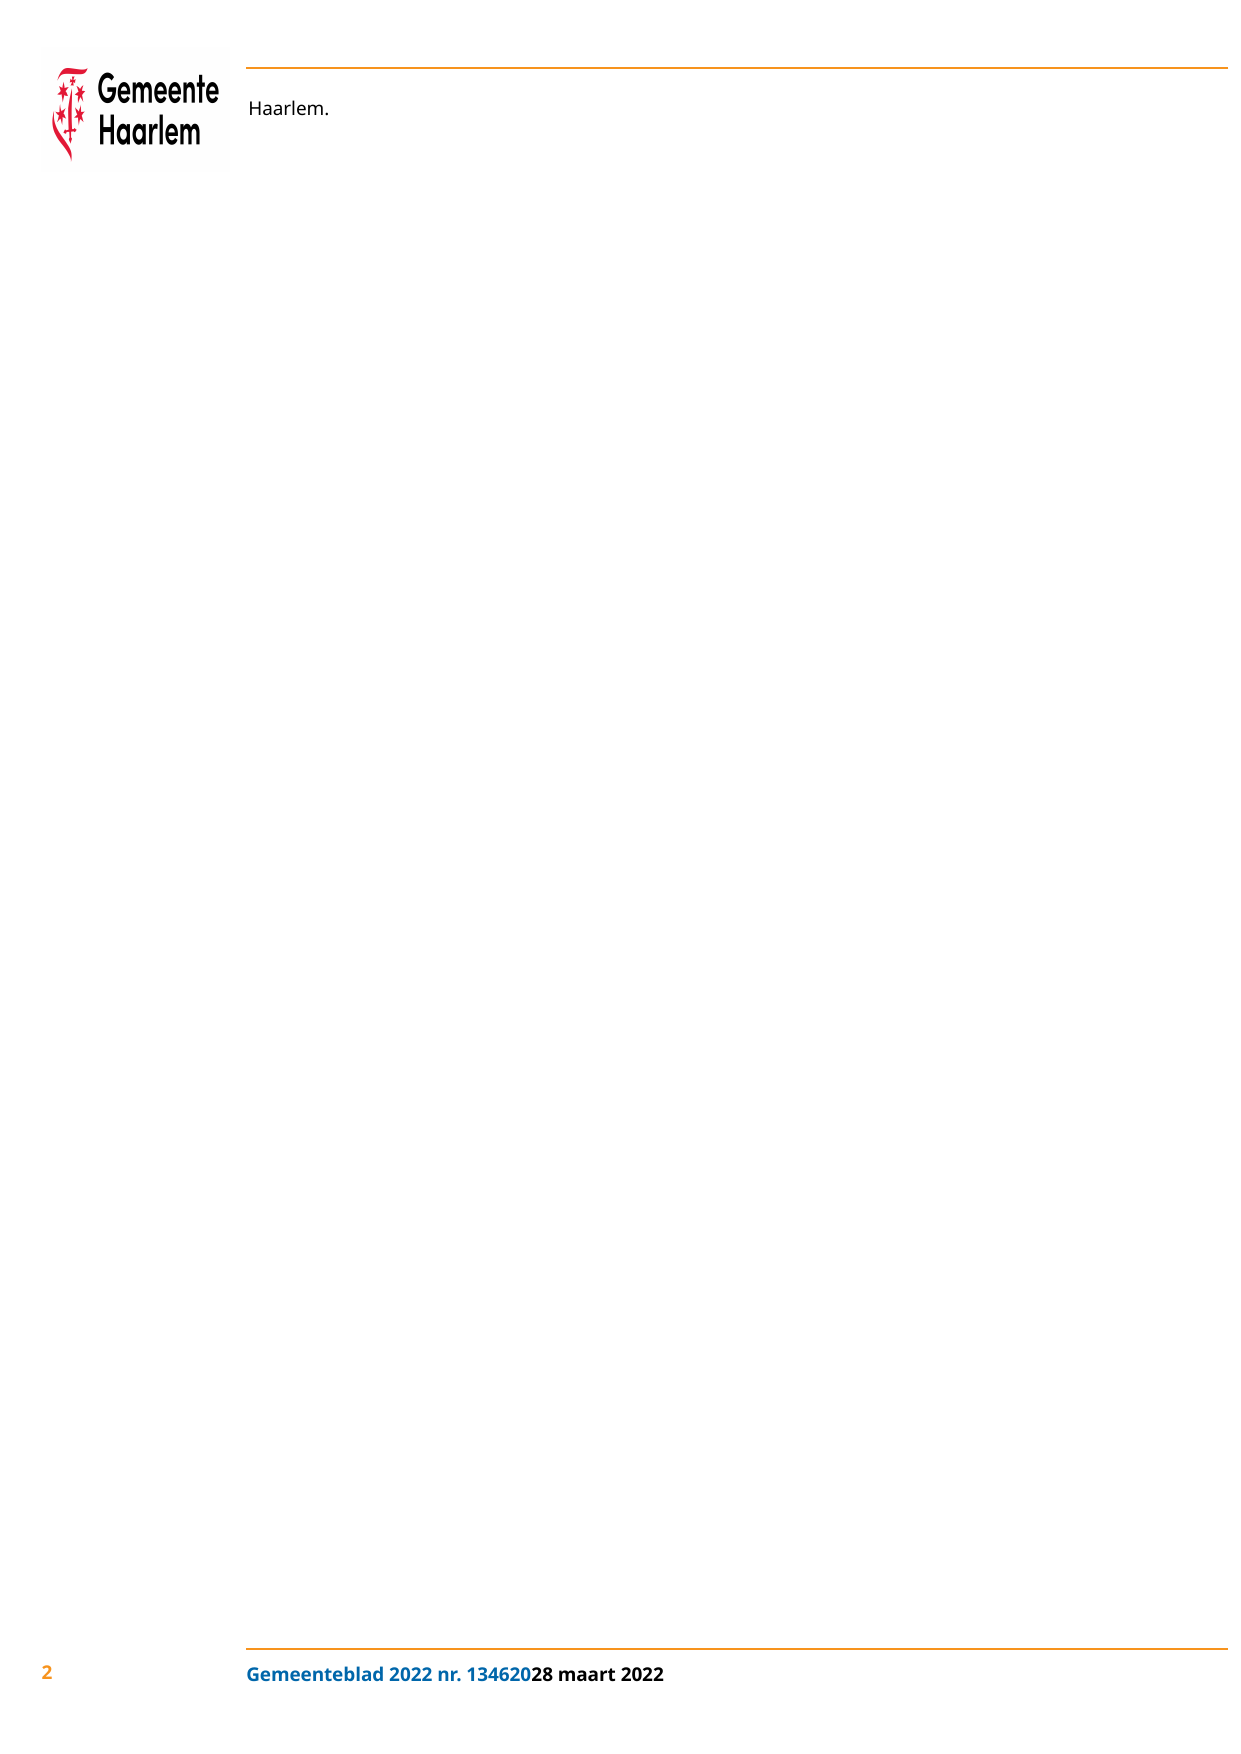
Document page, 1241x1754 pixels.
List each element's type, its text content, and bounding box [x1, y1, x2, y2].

text Haarlem. [248, 95, 1152, 121]
picture [41, 47, 231, 172]
